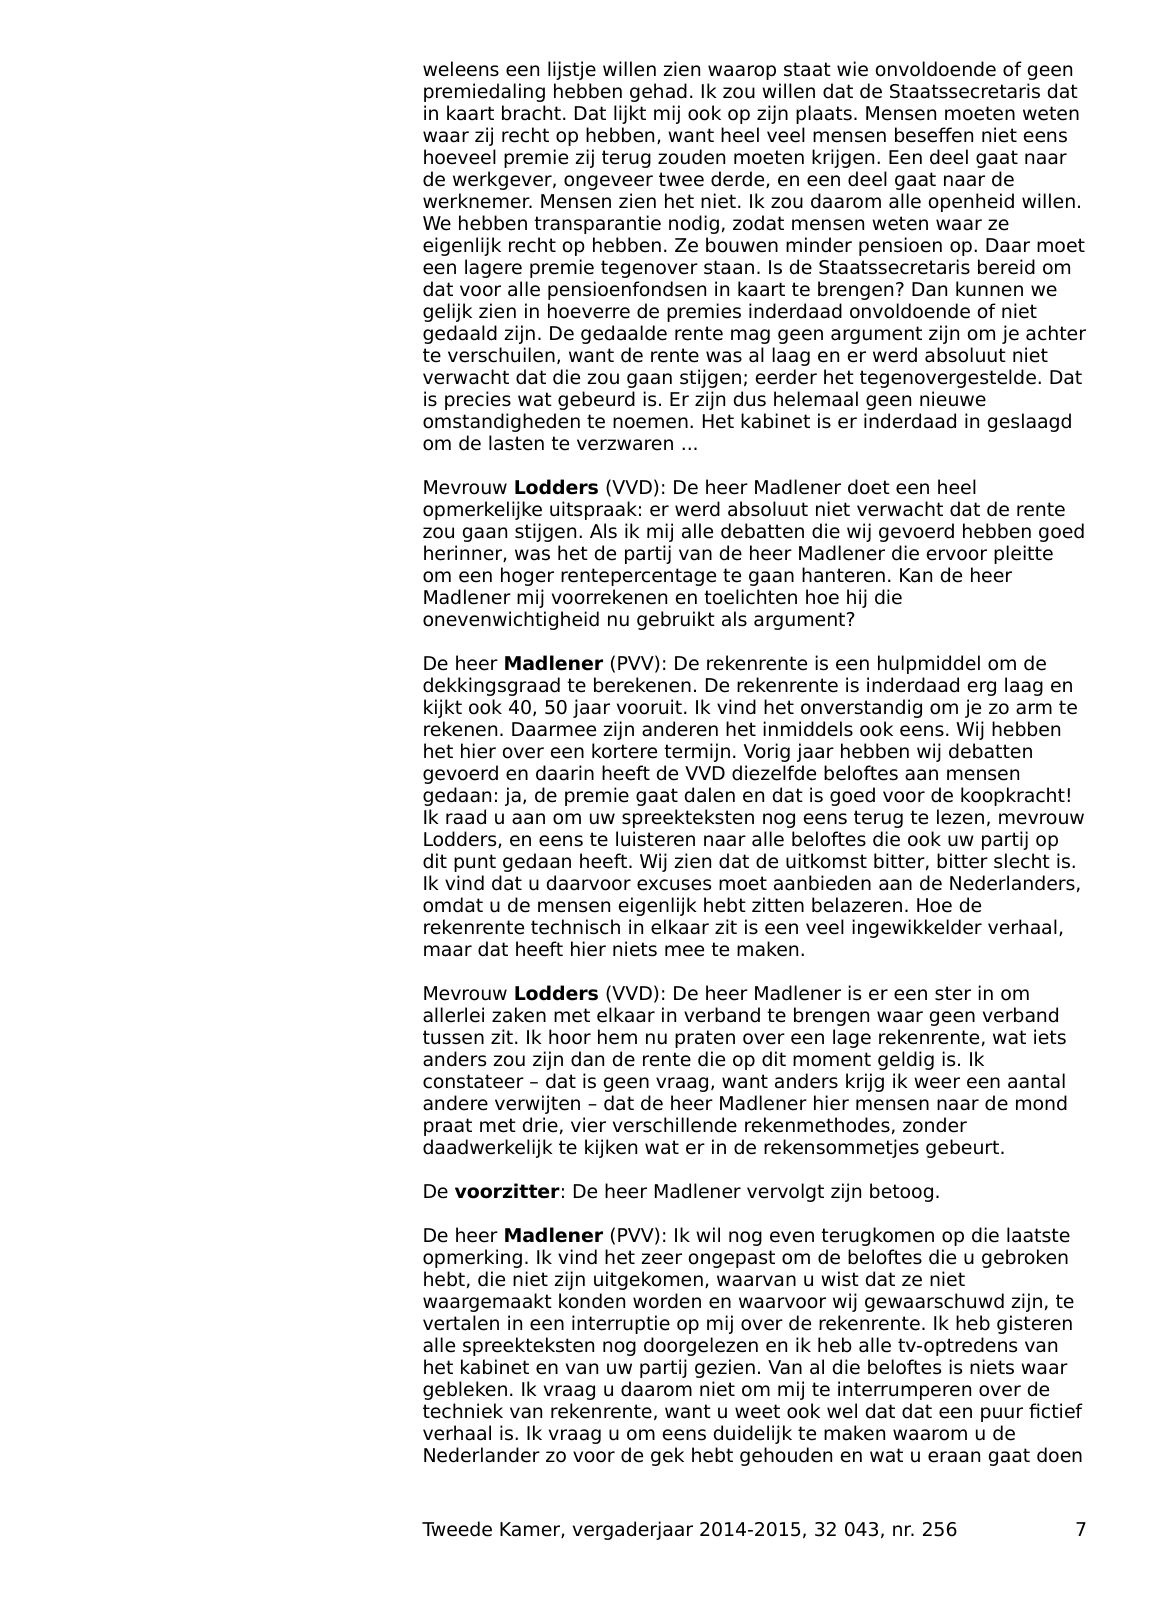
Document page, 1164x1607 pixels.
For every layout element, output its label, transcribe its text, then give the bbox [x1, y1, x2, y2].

text weleens een lijstje willen zien waarop staat wie onvoldoende of geen premiedaling hebben gehad. Ik zou willen dat de Staatssecretaris dat in kaart bracht. Dat lijkt mij ook op zijn plaats. Mensen moeten weten waar zij recht op hebben, want heel veel mensen beseffen niet eens hoeveel premie zij terug zouden moeten krijgen. Een deel gaat naar de werkgever, ongeveer twee derde, en een deel gaat naar de werknemer. Mensen zien het niet. Ik zou daarom alle openheid willen. We hebben transparantie nodig, zodat mensen weten waar ze eigenlijk recht op hebben. Ze bouwen minder pensioen op. Daar moet een lagere premie tegenover staan. Is de Staatssecretaris bereid om dat voor alle pensioenfondsen in kaart te brengen? Dan kunnen we gelijk zien in hoeverre de premies inderdaad onvoldoende of niet gedaald zijn. De gedaalde rente mag geen argument zijn om je achter te verschuilen, want de rente was al laag en er werd absoluut niet verwacht dat die zou gaan stijgen; eerder het tegenovergestelde. Dat is precies wat gebeurd is. Er zijn dus helemaal geen nieuwe omstandigheden te noemen. Het kabinet is er inderdaad in geslaagd om de lasten te verzwaren ... [422, 59, 1087, 455]
text De heer Madlener (PVV): De rekenrente is een hulpmiddel om de dekkingsgraad te berekenen. De rekenrente is inderdaad erg laag en kijkt ook 40, 50 jaar vooruit. Ik vind het onverstandig om je zo arm te rekenen. Daarmee zijn anderen het inmiddels ook eens. Wij hebben het hier over een kortere termijn. Vorig jaar hebben wij debatten gevoerd en daarin heeft de VVD diezelfde beloftes aan mensen gedaan: ja, de premie gaat dalen en dat is goed voor de koopkracht! Ik raad u aan om uw spreekteksten nog eens terug te lezen, mevrouw Lodders, en eens te luisteren naar alle beloftes die ook uw partij op dit punt gedaan heeft. Wij zien dat de uitkomst bitter, bitter slecht is. Ik vind dat u daarvoor excuses moet aanbieden aan de Nederlanders, omdat u de mensen eigenlijk hebt zitten belazeren. Hoe de rekenrente technisch in elkaar zit is een veel ingewikkelder verhaal, maar dat heeft hier niets mee te maken. [422, 653, 1087, 961]
text Mevrouw Lodders (VVD): De heer Madlener doet een heel opmerkelijke uitspraak: er werd absoluut niet verwacht dat de rente zou gaan stijgen. Als ik mij alle debatten die wij gevoerd hebben goed herinner, was het de partij van de heer Madlener die ervoor pleitte om een hoger rentepercentage te gaan hanteren. Kan de heer Madlener mij voorrekenen en toelichten hoe hij die onevenwichtigheid nu gebruikt als argument? [422, 477, 1087, 631]
text Mevrouw Lodders (VVD): De heer Madlener is er een ster in om allerlei zaken met elkaar in verband te brengen waar geen verband tussen zit. Ik hoor hem nu praten over een lage rekenrente, wat iets anders zou zijn dan de rente die op dit moment geldig is. Ik constateer – dat is geen vraag, want anders krijg ik weer een aantal andere verwijten – dat de heer Madlener hier mensen naar de mond praat met drie, vier verschillende rekenmethodes, zonder daadwerkelijk te kijken wat er in de rekensommetjes gebeurt. [422, 983, 1087, 1159]
text De voorzitter: De heer Madlener vervolgt zijn betoog. [422, 1181, 1087, 1203]
text De heer Madlener (PVV): Ik wil nog even terugkomen op die laatste opmerking. Ik vind het zeer ongepast om de beloftes die u gebroken hebt, die niet zijn uitgekomen, waarvan u wist dat ze niet waargemaakt konden worden en waarvoor wij gewaarschuwd zijn, te vertalen in een interruptie op mij over de rekenrente. Ik heb gisteren alle spreekteksten nog doorgelezen en ik heb alle tv-optredens van het kabinet en van uw partij gezien. Van al die beloftes is niets waar gebleken. Ik vraag u daarom niet om mij te interrumperen over de techniek van rekenrente, want u weet ook wel dat dat een puur fictief verhaal is. Ik vraag u om eens duidelijk te maken waarom u de Nederlander zo voor de gek hebt gehouden en wat u eraan gaat doen [422, 1225, 1087, 1467]
